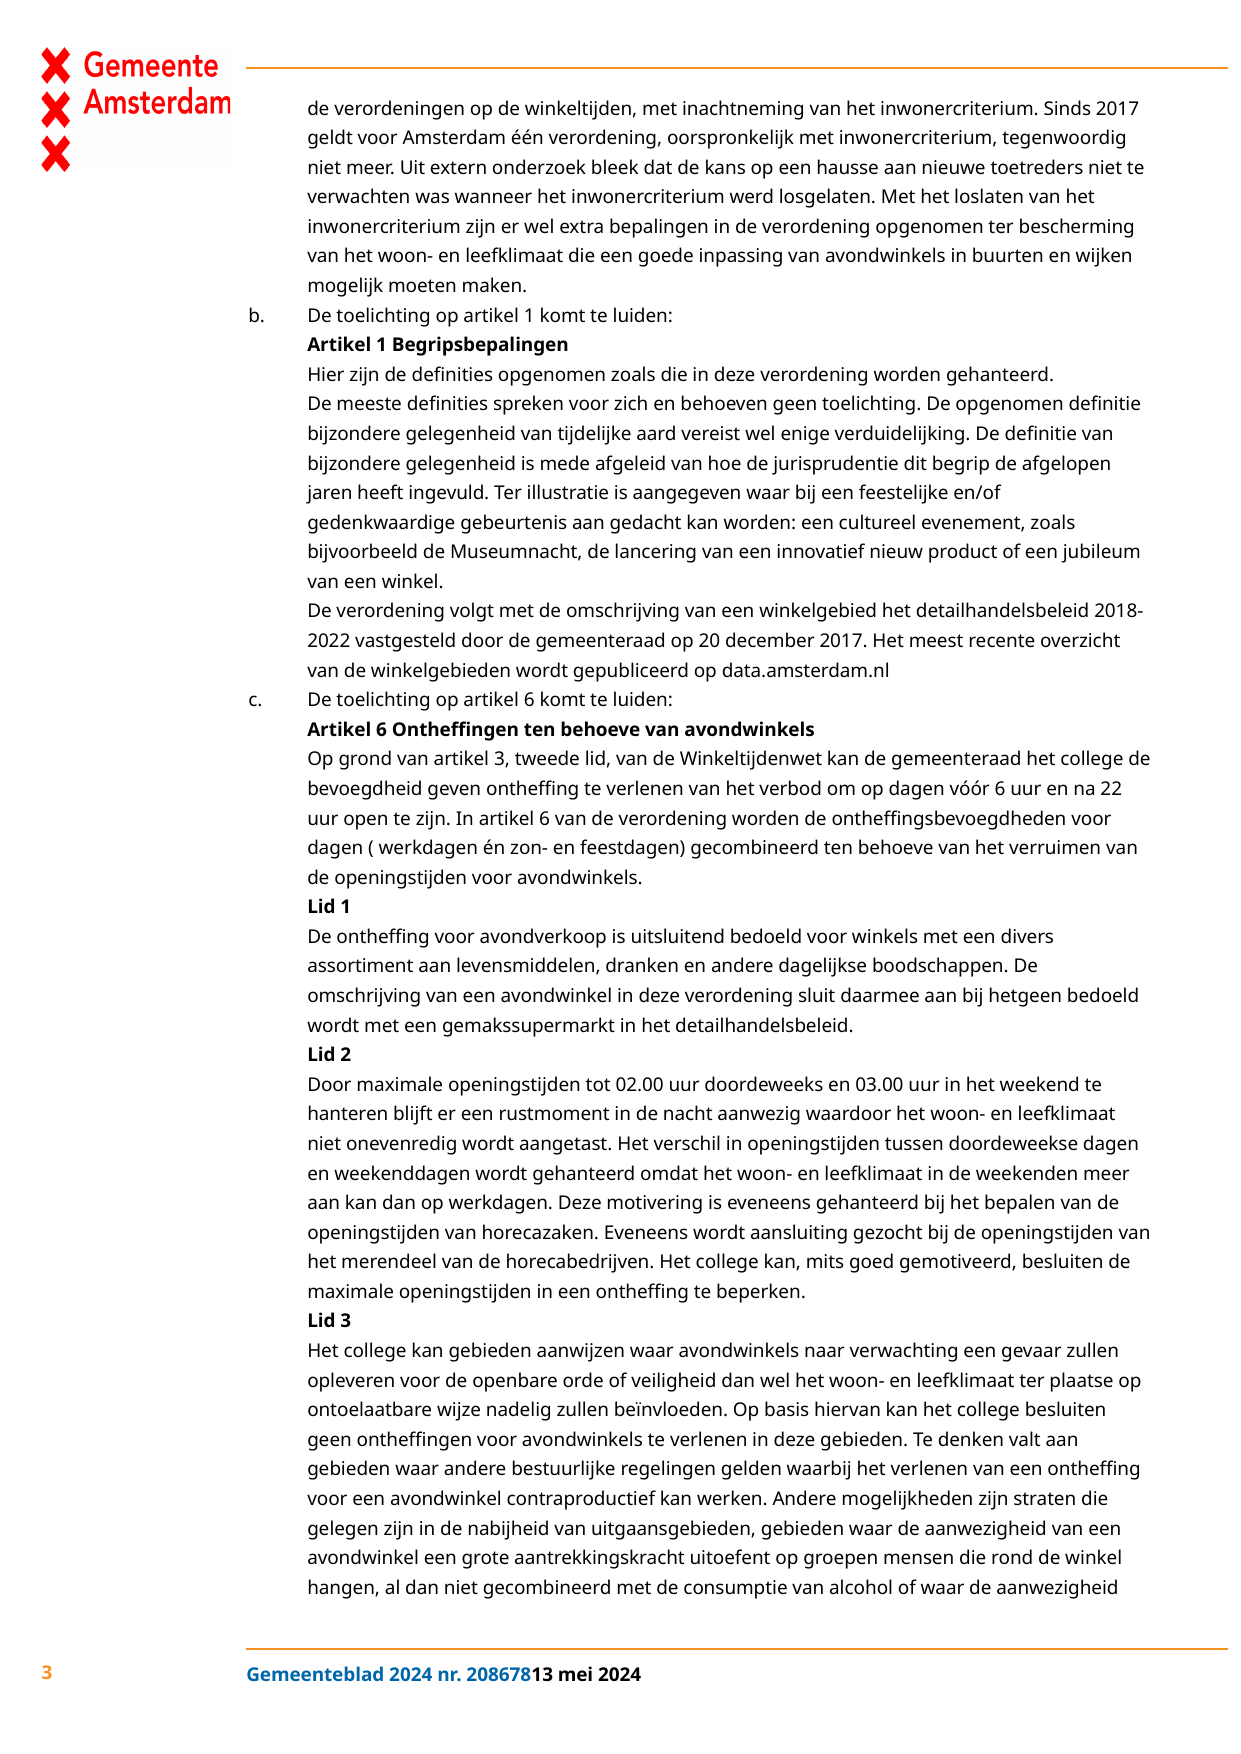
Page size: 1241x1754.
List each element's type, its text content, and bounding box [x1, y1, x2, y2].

picture [41, 47, 231, 172]
list de verordeningen op de winkeltijden, met inachtneming van het inwonercriterium. Sinds 2017 geldt voor Amsterdam één verordening, oorspronkelijk met inwonercriterium, tegenwoordig niet meer. Uit extern onderzoek bleek dat de kans op een hausse aan nieuwe toetreders niet te verwachten was wanneer het inwonercriterium werd losgelaten. Met het loslaten van het inwonercriterium zijn er wel extra bepalingen in de verordening opgenomen ter bescherming van het woon- en leefklimaat die een goede inpassing van avondwinkels in buurten en wijken mogelijk moeten maken. [248, 95, 1152, 298]
list Lid 1 [248, 893, 1152, 919]
list Het college kan gebieden aanwijzen waar avondwinkels naar verwachting een gevaar zullen opleveren voor de openbare orde of veiligheid dan wel het woon- en leefklimaat ter plaatse op ontoelaatbare wijze nadelig zullen beïnvloeden. Op basis hiervan kan het college besluiten geen ontheffingen voor avondwinkels te verlenen in deze gebieden. Te denken valt aan gebieden waar andere bestuurlijke regelingen gelden waarbij het verlenen van een ontheffing voor een avondwinkel contraproductief kan werken. Andere mogelijkheden zijn straten die gelegen zijn in de nabijheid van uitgaansgebieden, gebieden waar de aanwezigheid van een avondwinkel een grote aantrekkingskracht uitoefent op groepen mensen die rond de winkel hangen, al dan niet gecombineerd met de consumptie van alcohol of waar de aanwezigheid [248, 1337, 1152, 1600]
list Lid 3 [248, 1308, 1152, 1333]
list Artikel 1 Begripsbepalingen [248, 331, 1152, 357]
list De verordening volgt met de omschrijving van een winkelgebied het detailhandelsbeleid 2018-2022 vastgesteld door de gemeenteraad op 20 december 2017. Het meest recente overzicht van de winkelgebieden wordt gepubliceerd op data.amsterdam.nl [248, 598, 1152, 683]
list Hier zijn de definities opgenomen zoals die in deze verordening worden gehanteerd. [248, 361, 1152, 387]
list Lid 2 [248, 1041, 1152, 1067]
list De meeste definities spreken voor zich en behoeven geen toelichting. De opgenomen definitie bijzondere gelegenheid van tijdelijke aard vereist wel enige verduidelijking. De definitie van bijzondere gelegenheid is mede afgeleid van hoe de jurisprudentie dit begrip de afgelopen jaren heeft ingevuld. Ter illustratie is aangegeven waar bij een feestelijke en/of gedenkwaardige gebeurtenis aan gedacht kan worden: een cultureel evenement, zoals bijvoorbeeld de Museumnacht, de lancering van een innovatief nieuw product of een jubileum van een winkel. [248, 391, 1152, 594]
list De toelichting op artikel 6 komt te luiden: [248, 686, 1152, 712]
list Op grond van artikel 3, tweede lid, van de Winkeltijdenwet kan de gemeenteraad het college de bevoegdheid geven ontheffing te verlenen van het verbod om op dagen vóór 6 uur en na 22 uur open te zijn. In artikel 6 van de verordening worden de ontheffingsbevoegdheden voor dagen ( werkdagen én zon- en feestdagen) gecombineerd ten behoeve van het verruimen van de openingstijden voor avondwinkels. [248, 746, 1152, 890]
list De toelichting op artikel 1 komt te luiden: [248, 302, 1152, 328]
list Door maximale openingstijden tot 02.00 uur doordeweeks en 03.00 uur in het weekend te hanteren blijft er een rustmoment in de nacht aanwezig waardoor het woon- en leefklimaat niet onevenredig wordt aangetast. Het verschil in openingstijden tussen doordeweekse dagen en weekenddagen wordt gehanteerd omdat het woon- en leefklimaat in de weekenden meer aan kan dan op werkdagen. Deze motivering is eveneens gehanteerd bij het bepalen van de openingstijden van horecazaken. Eveneens wordt aansluiting gezocht bij de openingstijden van het merendeel van de horecabedrijven. Het college kan, mits goed gemotiveerd, besluiten de maximale openingstijden in een ontheffing te beperken. [248, 1071, 1152, 1304]
list De ontheffing voor avondverkoop is uitsluitend bedoeld voor winkels met een divers assortiment aan levensmiddelen, dranken en andere dagelijkse boodschappen. De omschrijving van een avondwinkel in deze verordening sluit daarmee aan bij hetgeen bedoeld wordt met een gemakssupermarkt in het detailhandelsbeleid. [248, 923, 1152, 1038]
list Artikel 6 Ontheffingen ten behoeve van avondwinkels [248, 716, 1152, 742]
